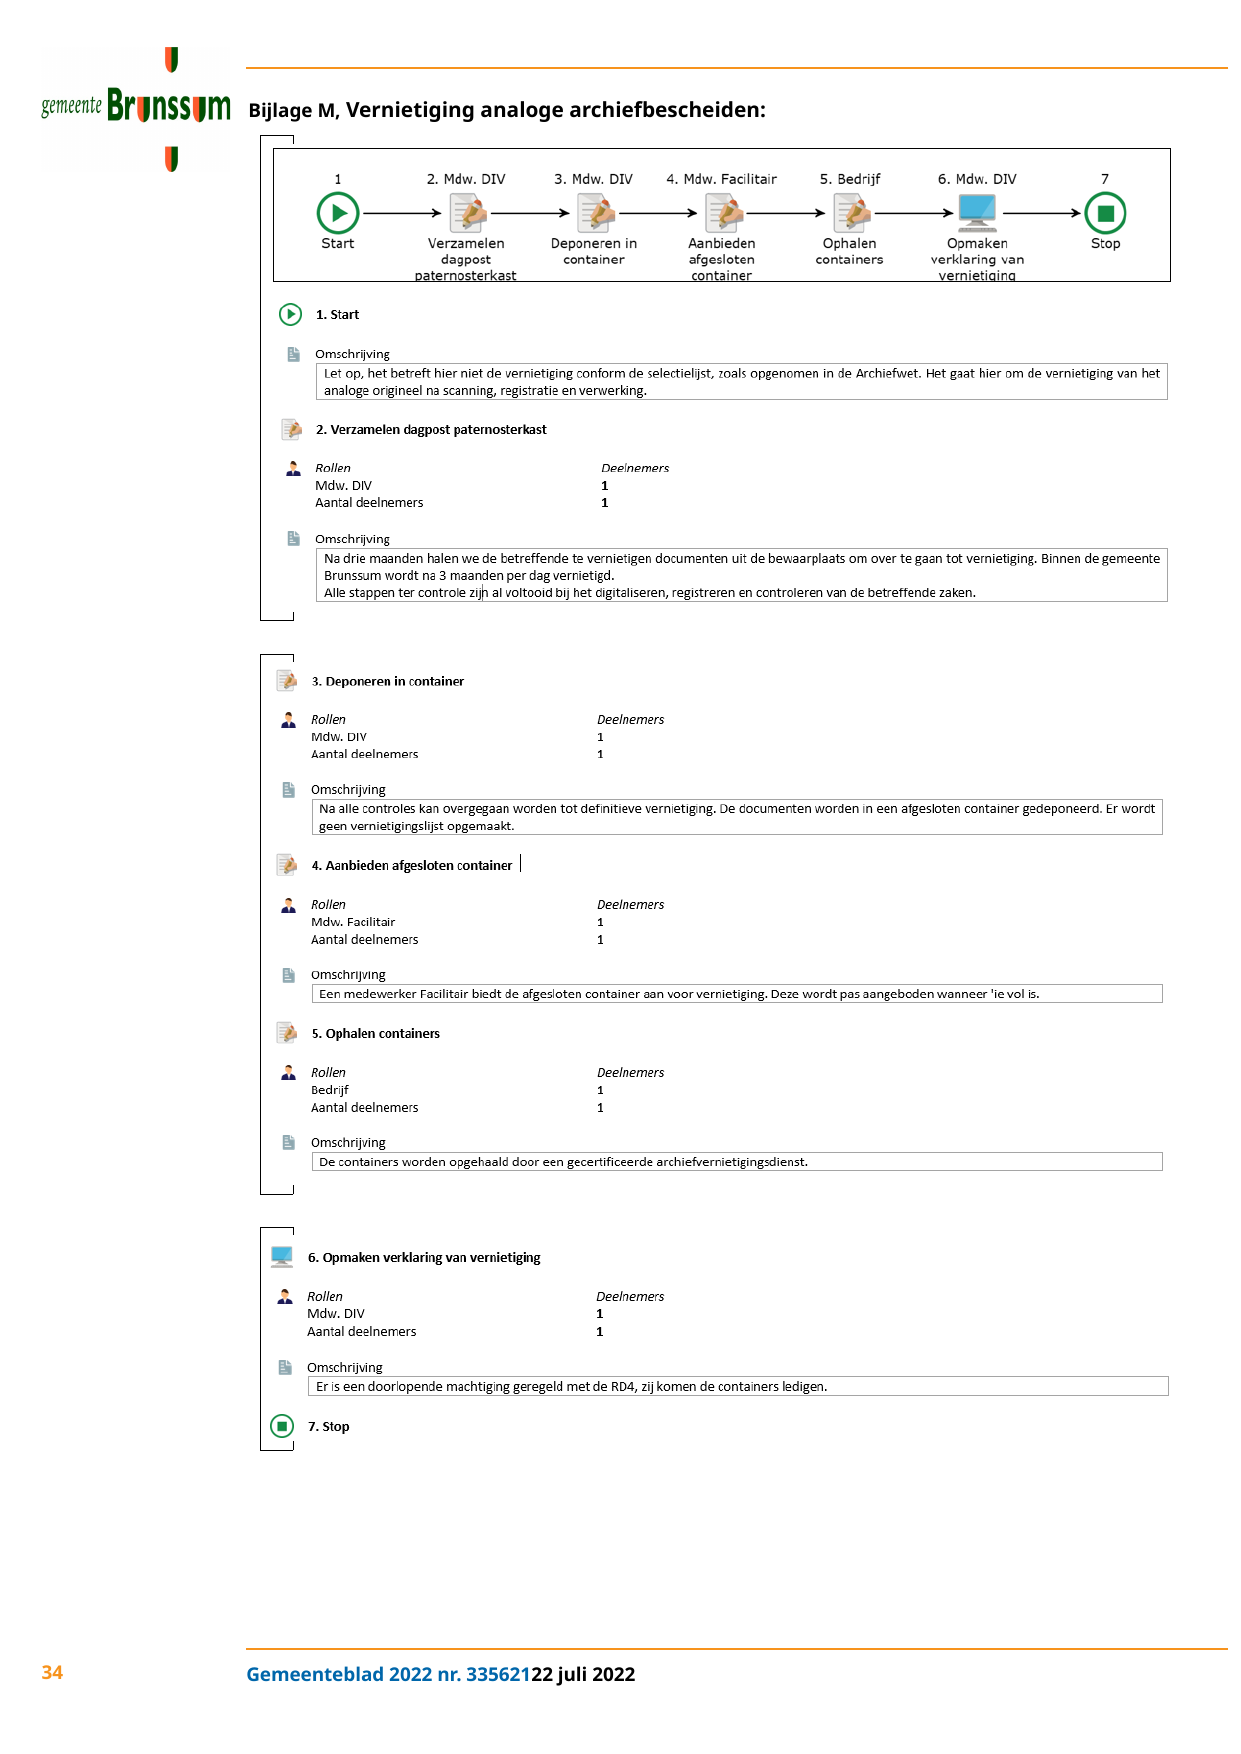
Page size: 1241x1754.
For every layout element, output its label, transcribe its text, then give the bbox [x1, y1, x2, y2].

picture [268, 1235, 1173, 1441]
text Bijlage M, Vernietiging analoge archiefbescheiden: [248, 95, 1152, 123]
picture [268, 144, 1173, 612]
picture [41, 47, 231, 172]
picture [268, 662, 1173, 1185]
